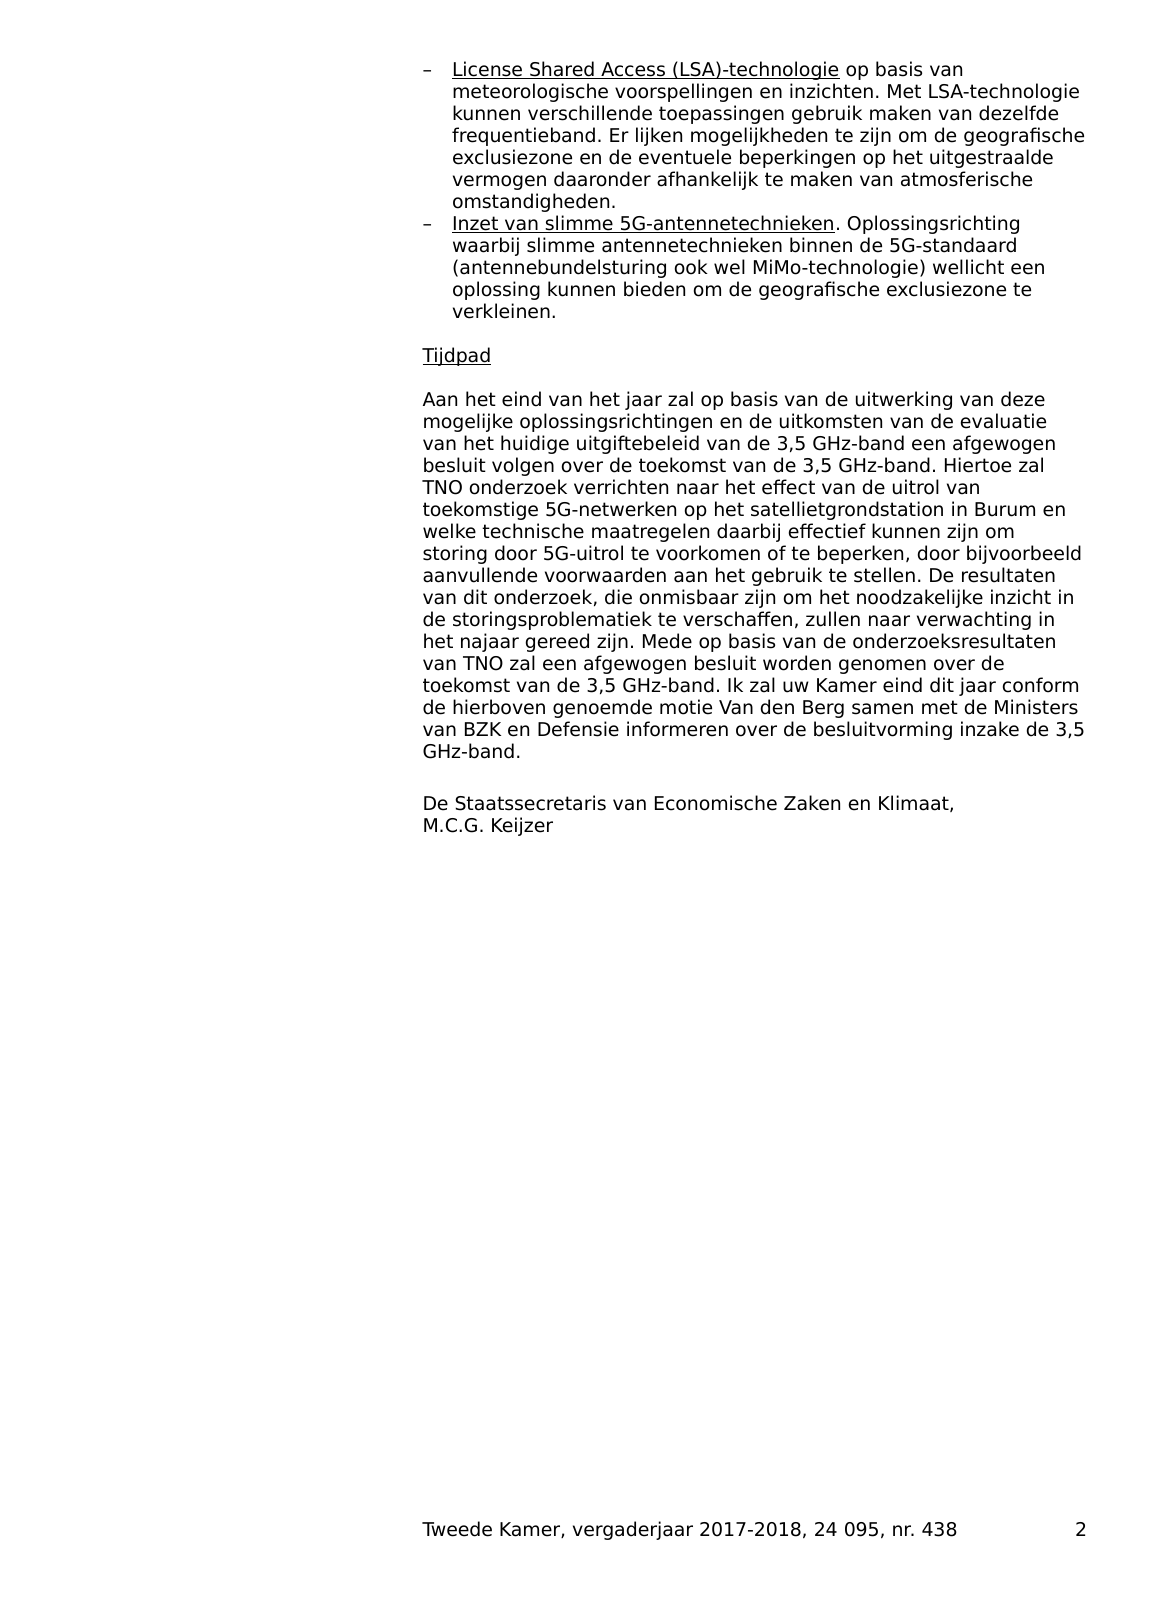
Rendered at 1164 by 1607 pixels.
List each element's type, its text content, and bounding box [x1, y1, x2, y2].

subtitle Tijdpad [422, 345, 1087, 367]
text – Inzet van slimme 5G-antennetechnieken. Oplossingsrichting waarbij slimme antennetechnieken binnen de 5G-standaard (antennebundelsturing ook wel MiMo-technologie) wellicht een oplossing kunnen bieden om de geografische exclusiezone te verkleinen. [422, 213, 1087, 323]
text De Staatssecretaris van Economische Zaken en Klimaat, M.C.G. Keijzer [422, 793, 1087, 837]
text Aan het eind van het jaar zal op basis van de uitwerking van deze mogelijke oplossingsrichtingen en de uitkomsten van de evaluatie van het huidige uitgiftebeleid van de 3,5 GHz-band een afgewogen besluit volgen over de toekomst van de 3,5 GHz-band. Hiertoe zal TNO onderzoek verrichten naar het effect van de uitrol van toekomstige 5G-netwerken op het satellietgrondstation in Burum en welke technische maatregelen daarbij effectief kunnen zijn om storing door 5G-uitrol te voorkomen of te beperken, door bijvoorbeeld aanvullende voorwaarden aan het gebruik te stellen. De resultaten van dit onderzoek, die onmisbaar zijn om het noodzakelijke inzicht in de storingsproblematiek te verschaffen, zullen naar verwachting in het najaar gereed zijn. Mede op basis van de onderzoeksresultaten van TNO zal een afgewogen besluit worden genomen over de toekomst van de 3,5 GHz-band. Ik zal uw Kamer eind dit jaar conform de hierboven genoemde motie Van den Berg samen met de Ministers van BZK en Defensie informeren over de besluitvorming inzake de 3,5 GHz-band. [422, 389, 1087, 763]
text – License Shared Access (LSA)-technologie op basis van meteorologische voorspellingen en inzichten. Met LSA-technologie kunnen verschillende toepassingen gebruik maken van dezelfde frequentieband. Er lijken mogelijkheden te zijn om de geografische exclusiezone en de eventuele beperkingen op het uitgestraalde vermogen daaronder afhankelijk te maken van atmosferische omstandigheden. [422, 59, 1087, 213]
